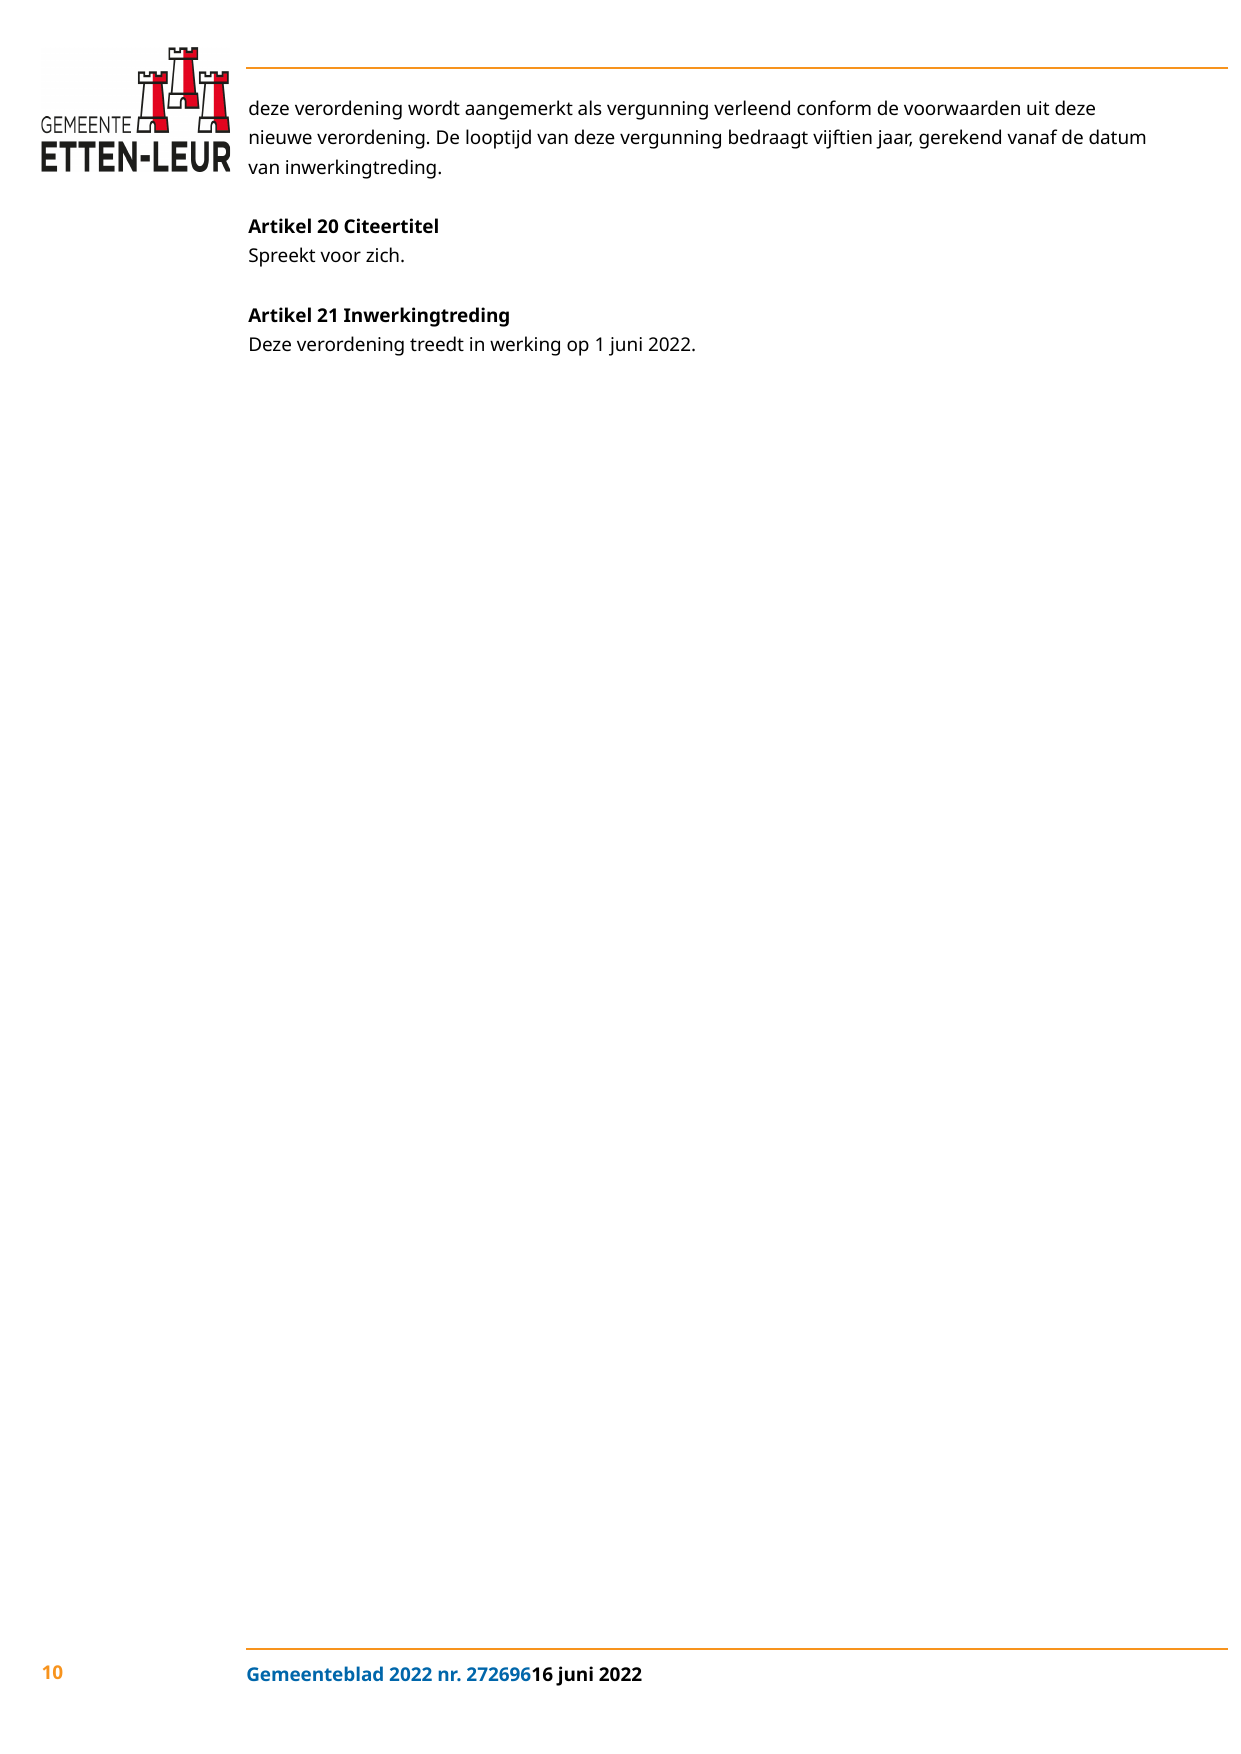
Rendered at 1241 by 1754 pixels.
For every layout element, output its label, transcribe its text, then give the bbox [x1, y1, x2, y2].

text deze verordening wordt aangemerkt als vergunning verleend conform de voorwaarden uit deze [248, 95, 1152, 121]
text Artikel 20 Citeertitel [248, 213, 1152, 239]
text Artikel 21 Inwerkingtreding [248, 302, 1152, 328]
text Deze verordening treedt in werking op 1 juni 2022. [248, 331, 1152, 357]
text nieuwe verordening. De looptijd van deze vergunning bedraagt vijftien jaar, gerekend vanaf de datum van inwerkingtreding. [248, 124, 1152, 180]
picture [41, 47, 231, 172]
text Spreekt voor zich. [248, 243, 1152, 268]
